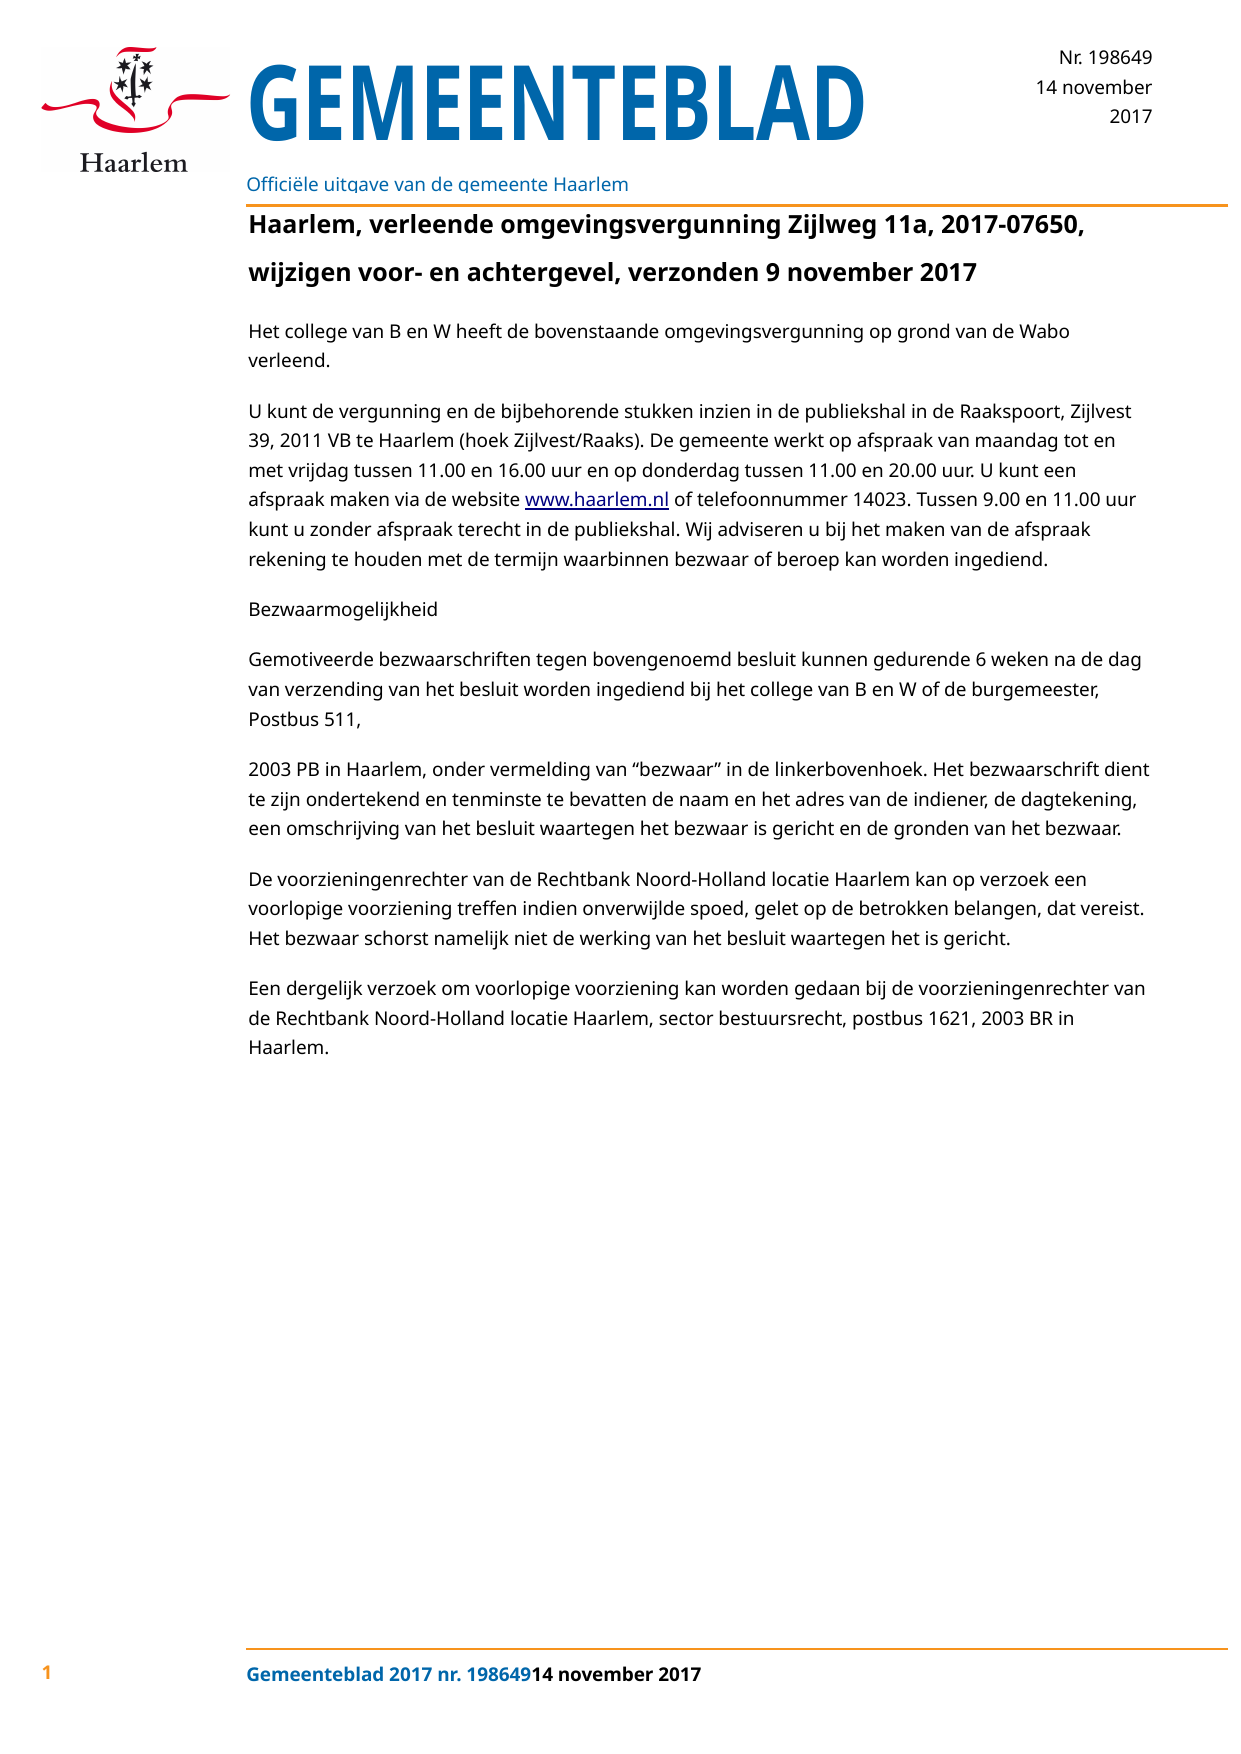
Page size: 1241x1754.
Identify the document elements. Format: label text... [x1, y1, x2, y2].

text Een dergelijk verzoek om voorlopige voorziening kan worden gedaan bij de voorzieningenrechter van de Rechtbank Noord-Holland locatie Haarlem, sector bestuursrecht, postbus 1621, 2003 BR in Haarlem. [248, 975, 1152, 1060]
text De voorzieningenrechter van de Rechtbank Noord-Holland locatie Haarlem kan op verzoek een voorlopige voorziening treffen indien onverwijlde spoed, gelet op de betrokken belangen, dat vereist. Het bezwaar schorst namelijk niet de werking van het besluit waartegen het is gericht. [248, 866, 1152, 951]
text 2003 PB in Haarlem, onder vermelding van “bezwaar” in de linkerbovenhoek. Het bezwaarschrift dient te zijn ondertekend en tenminste te bevatten de naam en het adres van de indiener, de dagtekening, een omschrijving van het besluit waartegen het bezwaar is gericht en de gronden van het bezwaar. [248, 756, 1152, 841]
text Haarlem, verleende omgevingsvergunning Zijlweg 11a, 2017-07650, wijzigen voor- en achtergevel, verzonden 9 november 2017 [248, 207, 1152, 288]
text Gemotiveerde bezwaarschriften tegen bovengenoemd besluit kunnen gedurende 6 weken na de dag van verzending van het besluit worden ingediend bij het college van B en W of de burgemeester, Postbus 511, [248, 647, 1152, 732]
text Bezwaarmogelijkheid [248, 596, 1152, 622]
text Het college van B en W heeft de bovenstaande omgevingsvergunning op grond van de Wabo verleend. [248, 318, 1152, 373]
text U kunt de vergunning en de bijbehorende stukken inzien in de publiekshal in de Raakspoort, Zijlvest 39, 2011 VB te Haarlem (hoek Zijlvest/Raaks). De gemeente werkt op afspraak van maandag tot en met vrijdag tussen 11.00 en 16.00 uur en op donderdag tussen 11.00 en 20.00 uur. U kunt een afspraak maken via de website www.haarlem.nl of telefoonnummer 14023. Tussen 9.00 en 11.00 uur kunt u zonder afspraak terecht in de publiekshal. Wij adviseren u bij het maken van de afspraak rekening te houden met de termijn waarbinnen bezwaar of beroep kan worden ingediend. [248, 398, 1152, 572]
picture [41, 47, 231, 172]
